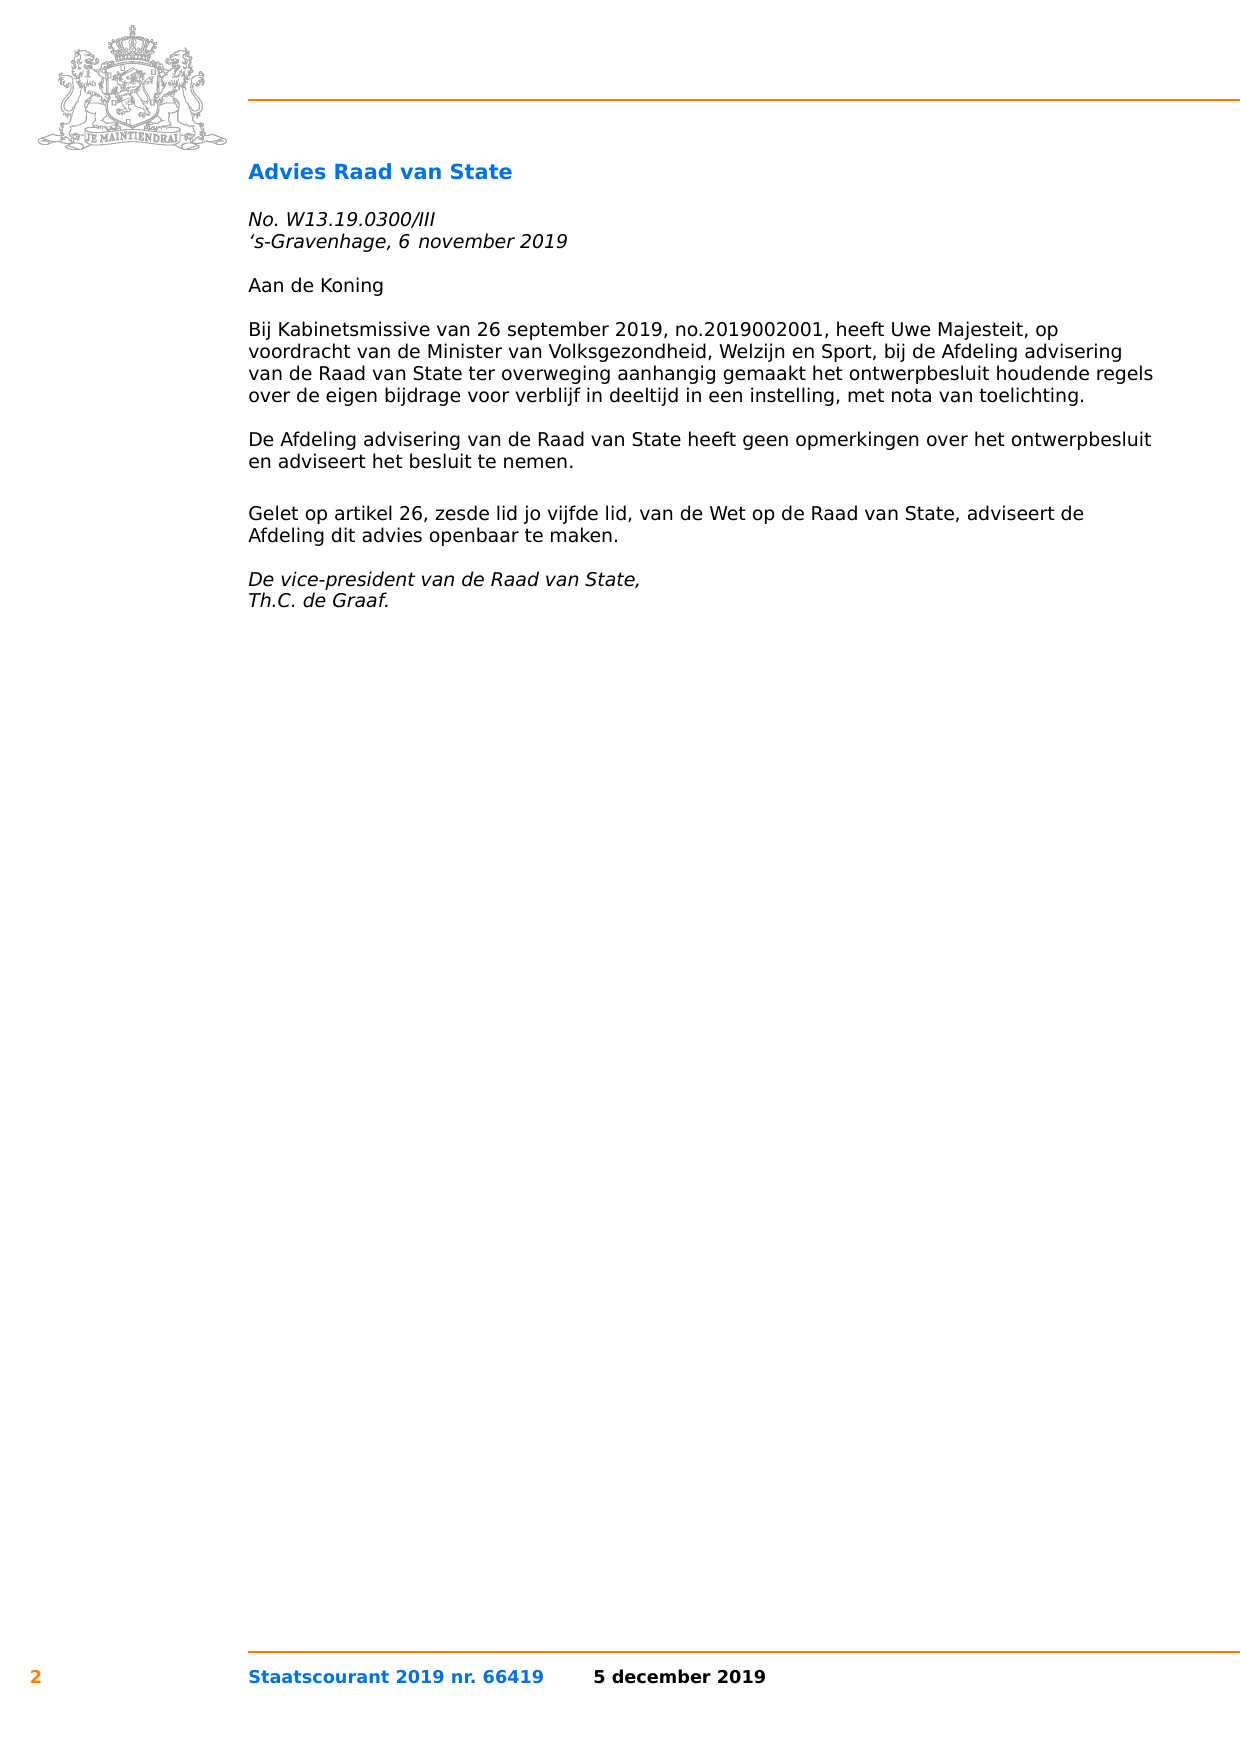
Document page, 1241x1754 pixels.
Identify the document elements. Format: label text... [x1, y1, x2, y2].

text De vice-president van de Raad van State, Th.C. de Graaf. [248, 568, 1163, 612]
text ‘s-Gravenhage, 6 november 2019 [248, 231, 1163, 253]
text No. W13.19.0300/III [248, 209, 1163, 231]
picture [38, 25, 227, 150]
subtitle Advies Raad van State [248, 160, 1163, 184]
text Aan de Koning [248, 275, 1163, 297]
text Gelet op artikel 26, zesde lid jo vijfde lid, van de Wet op de Raad van State, adviseert de Afdeling dit advies openbaar te maken. [248, 503, 1163, 547]
text Bij Kabinetsmissive van 26 september 2019, no.2019002001, heeft Uwe Majesteit, op voordracht van de Minister van Volksgezondheid, Welzijn en Sport, bij de Afdeling advisering van de Raad van State ter overweging aanhangig gemaakt het ontwerpbesluit houdende regels over de eigen bijdrage voor verblijf in deeltijd in een instelling, met nota van toelichting. [248, 319, 1163, 407]
text De Afdeling advisering van de Raad van State heeft geen opmerkingen over het ontwerpbesluit en adviseert het besluit te nemen. [248, 429, 1163, 473]
